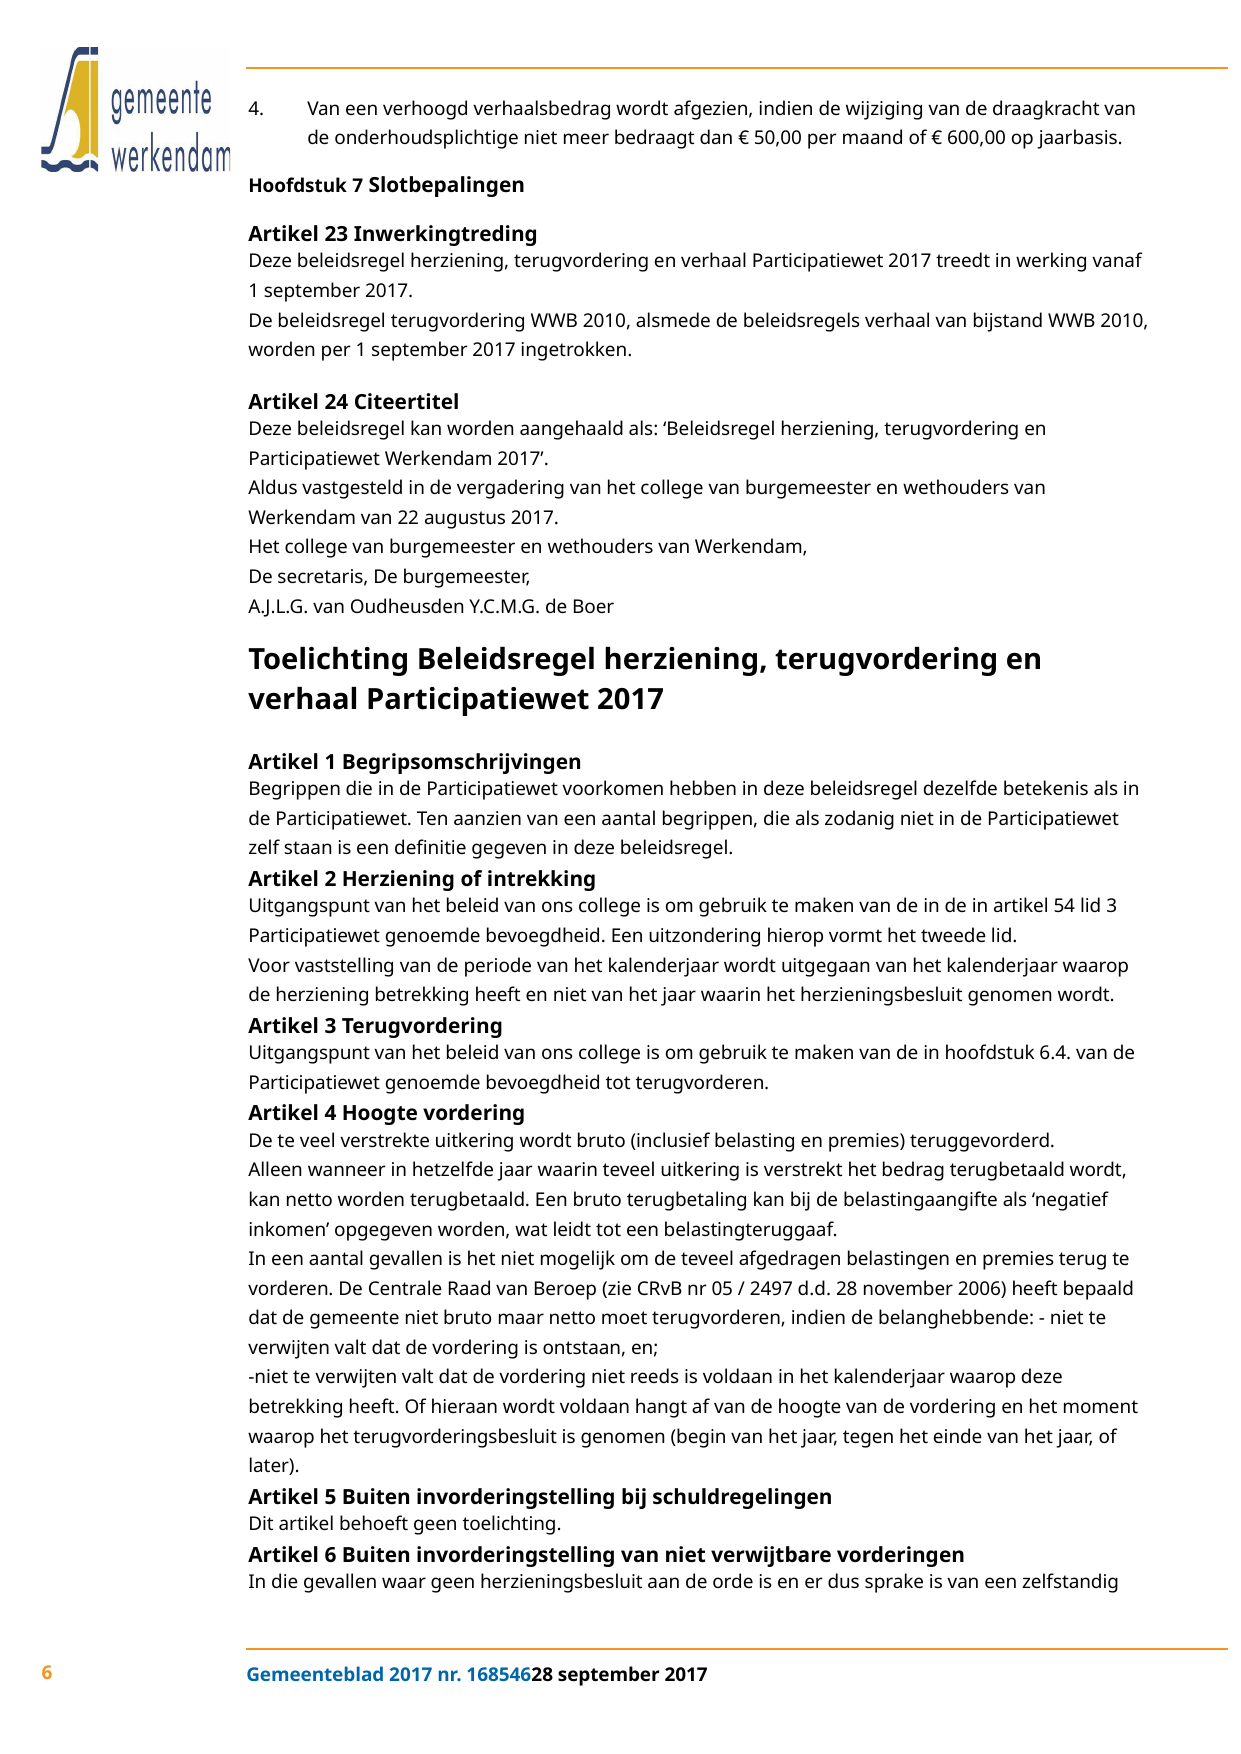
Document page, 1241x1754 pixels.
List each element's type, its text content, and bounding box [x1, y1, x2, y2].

text Artikel 3 Terugvordering [248, 1011, 1152, 1039]
text Artikel 2 Herziening of intrekking [248, 864, 1152, 893]
text Het college van burgemeester en wethouders van Werkendam, [248, 534, 1152, 559]
text De te veel verstrekte uitkering wordt bruto (inclusief belasting en premies) teruggevorderd. [248, 1127, 1152, 1153]
text Deze beleidsregel kan worden aangehaald als: ‘Beleidsregel herziening, terugvordering en Participatiewet Werkendam 2017’. [248, 415, 1152, 471]
text A.J.L.G. van Oudheusden Y.C.M.G. de Boer [248, 593, 1152, 618]
text Aldus vastgesteld in de vergadering van het college van burgemeester en wethouders van Werkendam van 22 augustus 2017. [248, 474, 1152, 530]
text De secretaris, De burgemeester, [248, 563, 1152, 589]
text In die gevallen waar geen herzieningsbesluit aan de orde is en er dus sprake is van een zelfstandig [248, 1568, 1152, 1594]
picture [41, 47, 231, 172]
text Artikel 24 Citeertitel [248, 387, 1152, 415]
text -niet te verwijten valt dat de vordering niet reeds is voldaan in het kalenderjaar waarop deze betrekking heeft. Of hieraan wordt voldaan hangt af van de hoogte van de vordering en het moment waarop het terugvorderingsbesluit is genomen (begin van het jaar, tegen het einde van het jaar, of later). [248, 1364, 1152, 1478]
list Van een verhoogd verhaalsbedrag wordt afgezien, indien de wijziging van de draagkracht van de onderhoudsplichtige niet meer bedraagt dan € 50,00 per maand of € 600,00 op jaarbasis. [248, 95, 1152, 150]
text Artikel 5 Buiten invorderingstelling bij schuldregelingen [248, 1482, 1152, 1510]
text Artikel 23 Inwerkingtreding [248, 219, 1152, 248]
text Artikel 6 Buiten invorderingstelling van niet verwijtbare vorderingen [248, 1540, 1152, 1568]
text In een aantal gevallen is het niet mogelijk om de teveel afgedragen belastingen en premies terug te vorderen. De Centrale Raad van Beroep (zie CRvB nr 05 / 2497 d.d. 28 november 2006) heeft bepaald dat de gemeente niet bruto maar netto moet terugvorderen, indien de belanghebbende: - niet te verwijten valt dat de vordering is ontstaan, en; [248, 1245, 1152, 1360]
text Artikel 4 Hoogte vordering [248, 1098, 1152, 1127]
text De beleidsregel terugvordering WWB 2010, alsmede de beleidsregels verhaal van bijstand WWB 2010, worden per 1 september 2017 ingetrokken. [248, 307, 1152, 362]
text Artikel 1 Begripsomschrijvingen [248, 747, 1152, 775]
text Begrippen die in de Participatiewet voorkomen hebben in deze beleidsregel dezelfde betekenis als in de Participatiewet. Ten aanzien van een aantal begrippen, die als zodanig niet in de Participatiewet zelf staan is een definitie gegeven in deze beleidsregel. [248, 775, 1152, 860]
text Dit artikel behoeft geen toelichting. [248, 1510, 1152, 1536]
text Uitgangspunt van het beleid van ons college is om gebruik te maken van de in hoofdstuk 6.4. van de Participatiewet genoemde bevoegdheid tot terugvorderen. [248, 1039, 1152, 1095]
text Alleen wanneer in hetzelfde jaar waarin teveel uitkering is verstrekt het bedrag terugbetaald wordt, kan netto worden terugbetaald. Een bruto terugbetaling kan bij de belastingaangifte als ‘negatief inkomen’ opgegeven worden, wat leidt tot een belastingteruggaaf. [248, 1157, 1152, 1241]
text Voor vaststelling van de periode van het kalenderjaar wordt uitgegaan van het kalenderjaar waarop de herziening betrekking heeft en niet van het jaar waarin het herzieningsbesluit genomen wordt. [248, 952, 1152, 1007]
text Toelichting Beleidsregel herziening, terugvordering en verhaal Participatiewet 2017 [248, 638, 1152, 718]
text Uitgangspunt van het beleid van ons college is om gebruik te maken van de in de in artikel 54 lid 3 Participatiewet genoemde bevoegdheid. Een uitzondering hierop vormt het tweede lid. [248, 893, 1152, 948]
text Hoofdstuk 7 Slotbepalingen [248, 170, 1152, 198]
text Deze beleidsregel herziening, terugvordering en verhaal Participatiewet 2017 treedt in werking vanaf 1 september 2017. [248, 248, 1152, 303]
